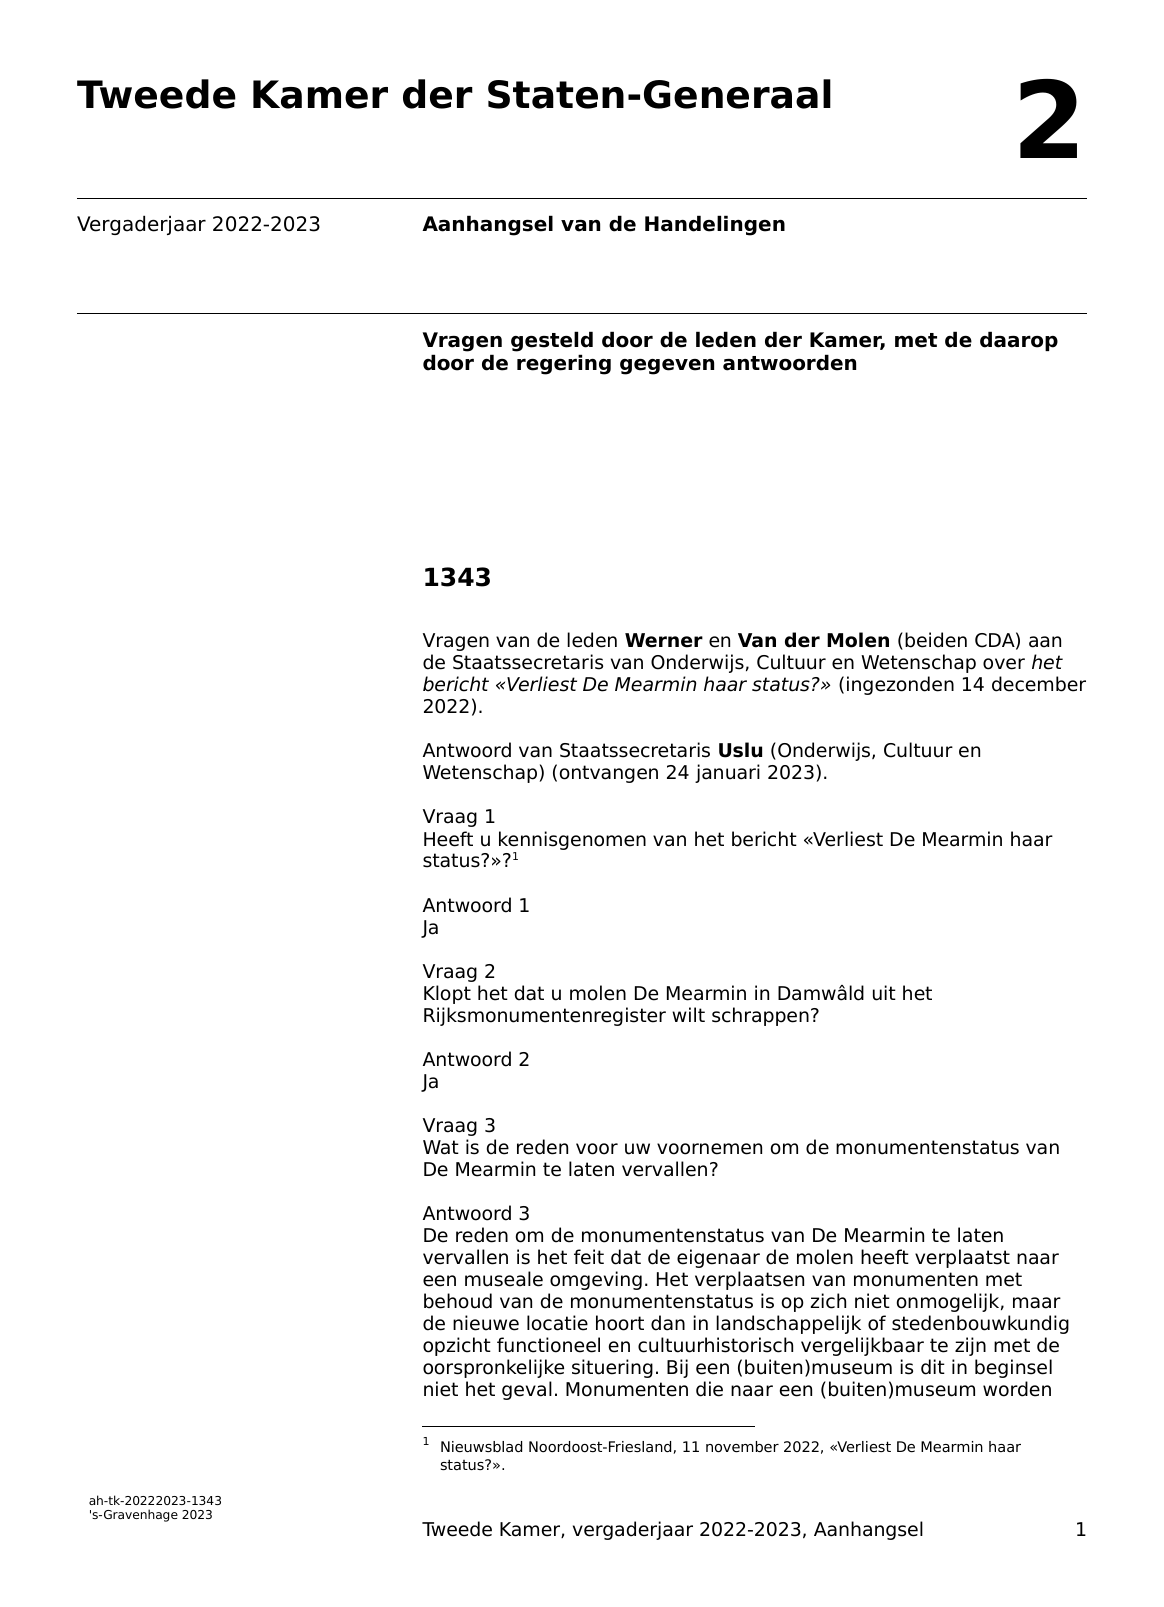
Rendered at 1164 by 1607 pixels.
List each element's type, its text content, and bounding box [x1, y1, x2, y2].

text 's-Gravenhage 2023 [88, 1508, 323, 1522]
text Klopt het dat u molen De Mearmin in Damwâld uit het Rijksmonumentenregister wilt schrappen? [422, 983, 1087, 1027]
table_cell [77, 314, 422, 375]
text Vragen van de leden Werner en Van der Molen (beiden CDA) aan de Staatssecretaris van Onderwijs, Cultuur en Wetenschap over het bericht «Verliest De Mearmin haar status?» (ingezonden 14 december 2022). [422, 630, 1087, 718]
table_cell Aanhangsel van de Handelingen [422, 199, 1087, 313]
text Ja [422, 917, 1087, 938]
table_header 2 [886, 59, 1087, 198]
text ah-tk-20222023-1343 [88, 1494, 323, 1508]
text Wat is de reden voor uw voornemen om de monumentenstatus van De Mearmin te laten vervallen? [422, 1137, 1087, 1181]
text Ja [422, 1071, 1087, 1093]
text Heeft u kennisgenomen van het bericht «Verliest De Mearmin haar status?»? [422, 828, 1087, 872]
text Vraag 2 [422, 961, 1087, 983]
text Antwoord 1 [422, 894, 1087, 917]
text Antwoord van Staatssecretaris Uslu (Onderwijs, Cultuur en Wetenschap) (ontvangen 24 januari 2023). [422, 740, 1087, 784]
text Vraag 1 [422, 806, 1087, 828]
table_cell Vragen gesteld door de leden der Kamer, met de daarop door de regering gegeven antwoorden [422, 314, 1087, 375]
text Nieuwsblad Noordoost-Friesland, 11 november 2022, «Verliest De Mearmin haar status?». [422, 1435, 1087, 1474]
text Antwoord 2 [422, 1049, 1087, 1071]
table_header Tweede Kamer der Staten-Generaal [77, 59, 886, 198]
table_cell Vergaderjaar 2022-2023 [77, 199, 422, 313]
text Vraag 3 [422, 1115, 1087, 1137]
text De reden om de monumentenstatus van De Mearmin te laten vervallen is het feit dat de eigenaar de molen heeft verplaatst naar een museale omgeving. Het verplaatsen van monumenten met behoud van de monumentenstatus is op zich niet onmogelijk, maar de nieuwe locatie hoort dan in landschappelijk of stedenbouwkundig opzicht functioneel en cultuurhistorisch vergelijkbaar te zijn met de oorspronkelijke situering. Bij een (buiten)museum is dit in beginsel niet het geval. Monumenten die naar een (buiten)museum worden [422, 1225, 1087, 1401]
text 1343 [422, 563, 1087, 592]
text Antwoord 3 [422, 1203, 1087, 1225]
